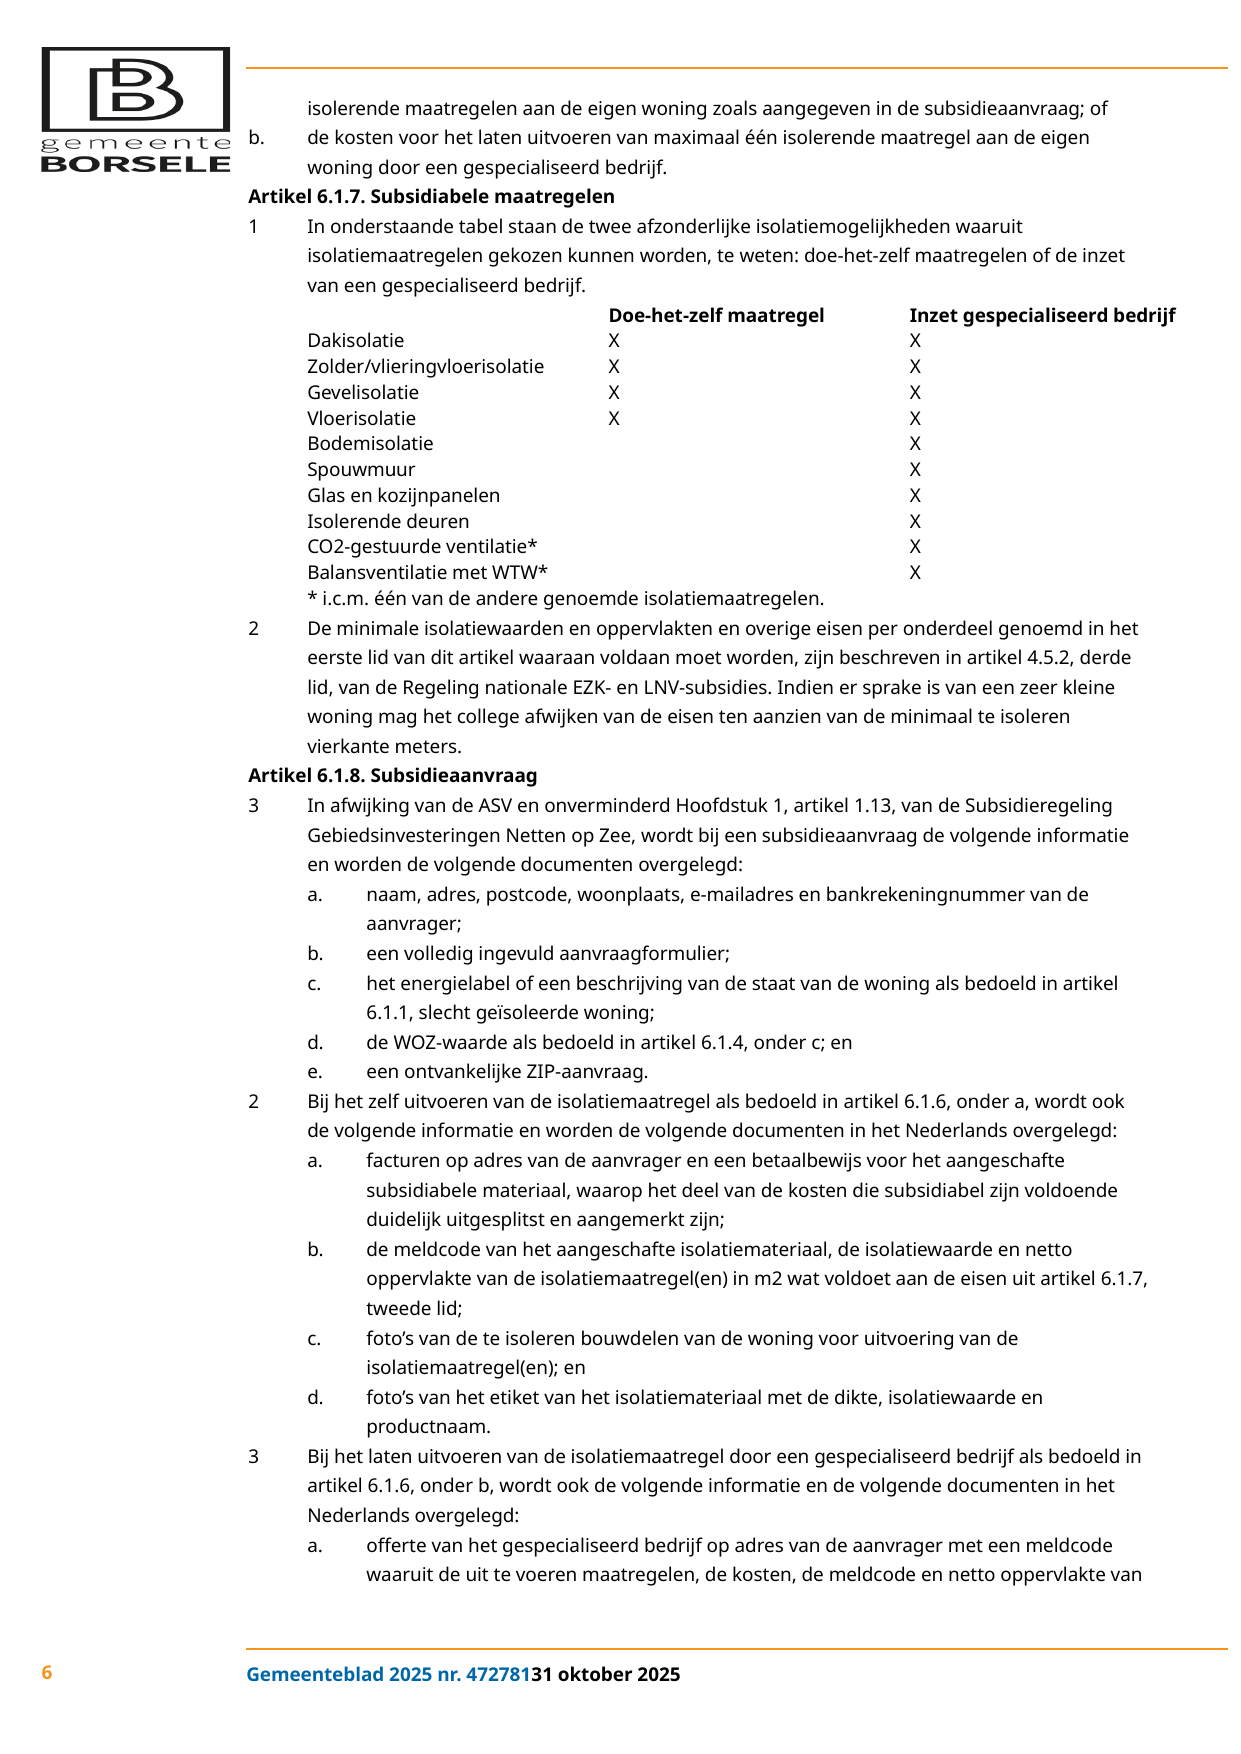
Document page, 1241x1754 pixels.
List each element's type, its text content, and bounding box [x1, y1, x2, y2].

list een ontvankelijke ZIP-aanvraag. [307, 1058, 1152, 1084]
table_cell X [910, 354, 1211, 379]
table_cell X [608, 328, 909, 353]
table_cell [608, 431, 909, 456]
table_cell X [910, 508, 1211, 533]
table_cell Spouwmuur [307, 456, 608, 482]
table_cell Bodemisolatie [307, 431, 608, 456]
table_cell X [910, 559, 1211, 585]
list de kosten voor het laten uitvoeren van maximaal één isolerende maatregel aan de eigen woning door een gespecialiseerd bedrijf. [248, 124, 1152, 180]
table_cell [608, 482, 909, 508]
list De minimale isolatiewaarden en oppervlakten en overige eisen per onderdeel genoemd in het eerste lid van dit artikel waaraan voldaan moet worden, zijn beschreven in artikel 4.5.2, derde lid, van de Regeling nationale EZK- en LNV-subsidies. Indien er sprake is van een zeer kleine woning mag het college afwijken van de eisen ten aanzien van de minimaal te isoleren vierkante meters. [248, 615, 1152, 759]
list In onderstaande tabel staan de twee afzonderlijke isolatiemogelijkheden waaruit isolatiemaatregelen gekozen kunnen worden, te weten: doe-het-zelf maatregelen of de inzet van een gespecialiseerd bedrijf. [248, 213, 1152, 298]
table_header [307, 302, 608, 328]
table_cell Gevelisolatie [307, 379, 608, 405]
table_cell X [608, 405, 909, 431]
table_cell X [910, 328, 1211, 353]
list foto’s van de te isoleren bouwdelen van de woning voor uitvoering van de isolatiemaatregel(en); en [307, 1325, 1152, 1380]
list de meldcode van het aangeschafte isolatiemateriaal, de isolatiewaarde en netto oppervlakte van de isolatiemaatregel(en) in m2 wat voldoet aan de eisen uit artikel 6.1.7, tweede lid; [307, 1236, 1152, 1321]
list facturen op adres van de aanvrager en een betaalbewijs voor het aangeschafte subsidiabele materiaal, waarop het deel van de kosten die subsidiabel zijn voldoende duidelijk uitgesplitst en aangemerkt zijn; [307, 1147, 1152, 1232]
table_cell X [910, 534, 1211, 559]
table_cell Zolder/vlieringvloerisolatie [307, 354, 608, 379]
list isolerende maatregelen aan de eigen woning zoals aangegeven in de subsidieaanvraag; of [248, 95, 1152, 121]
table_cell Vloerisolatie [307, 405, 608, 431]
table_cell X [910, 431, 1211, 456]
table_cell [608, 559, 909, 585]
list foto’s van het etiket van het isolatiemateriaal met de dikte, isolatiewaarde en productnaam. [307, 1384, 1152, 1439]
table_header Inzet gespecialiseerd bedrijf [910, 302, 1211, 328]
table_cell X [910, 456, 1211, 482]
table_cell X [608, 354, 909, 379]
table_cell X [910, 482, 1211, 508]
list * i.c.m. één van de andere genoemde isolatiemaatregelen. [248, 585, 1152, 611]
table_cell Isolerende deuren [307, 508, 608, 533]
list Bij het laten uitvoeren van de isolatiemaatregel door een gespecialiseerd bedrijf als bedoeld in artikel 6.1.6, onder b, wordt ook de volgende informatie en de volgende documenten in het Nederlands overgelegd: [248, 1443, 1152, 1528]
table_cell X [910, 405, 1211, 431]
table_cell X [608, 379, 909, 405]
table_cell X [910, 379, 1211, 405]
table_cell CO2-gestuurde ventilatie* [307, 534, 608, 559]
text Artikel 6.1.7. Subsidiabele maatregelen [248, 183, 1152, 209]
list de WOZ-waarde als bedoeld in artikel 6.1.4, onder c; en [307, 1029, 1152, 1054]
table_header Doe-het-zelf maatregel [608, 302, 909, 328]
list offerte van het gespecialiseerd bedrijf op adres van de aanvrager met een meldcode waaruit de uit te voeren maatregelen, de kosten, de meldcode en netto oppervlakte van [307, 1532, 1152, 1587]
text Artikel 6.1.8. Subsidieaanvraag [248, 763, 1152, 788]
table_cell Balansventilatie met WTW* [307, 559, 608, 585]
list naam, adres, postcode, woonplaats, e-mailadres en bankrekeningnummer van de aanvrager; [307, 881, 1152, 936]
table_cell [608, 534, 909, 559]
table_cell Glas en kozijnpanelen [307, 482, 608, 508]
list het energielabel of een beschrijving van de staat van de woning als bedoeld in artikel 6.1.1, slecht geïsoleerde woning; [307, 970, 1152, 1025]
list een volledig ingevuld aanvraagformulier; [307, 940, 1152, 966]
table_cell [608, 456, 909, 482]
table_cell [608, 508, 909, 533]
list In afwijking van de ASV en onverminderd Hoofdstuk 1, artikel 1.13, van de Subsidieregeling Gebiedsinvesteringen Netten op Zee, wordt bij een subsidieaanvraag de volgende informatie en worden de volgende documenten overgelegd: [248, 792, 1152, 877]
list Bij het zelf uitvoeren van de isolatiemaatregel als bedoeld in artikel 6.1.6, onder a, wordt ook de volgende informatie en worden de volgende documenten in het Nederlands overgelegd: [248, 1088, 1152, 1143]
picture [41, 47, 231, 172]
table_cell Dakisolatie [307, 328, 608, 353]
